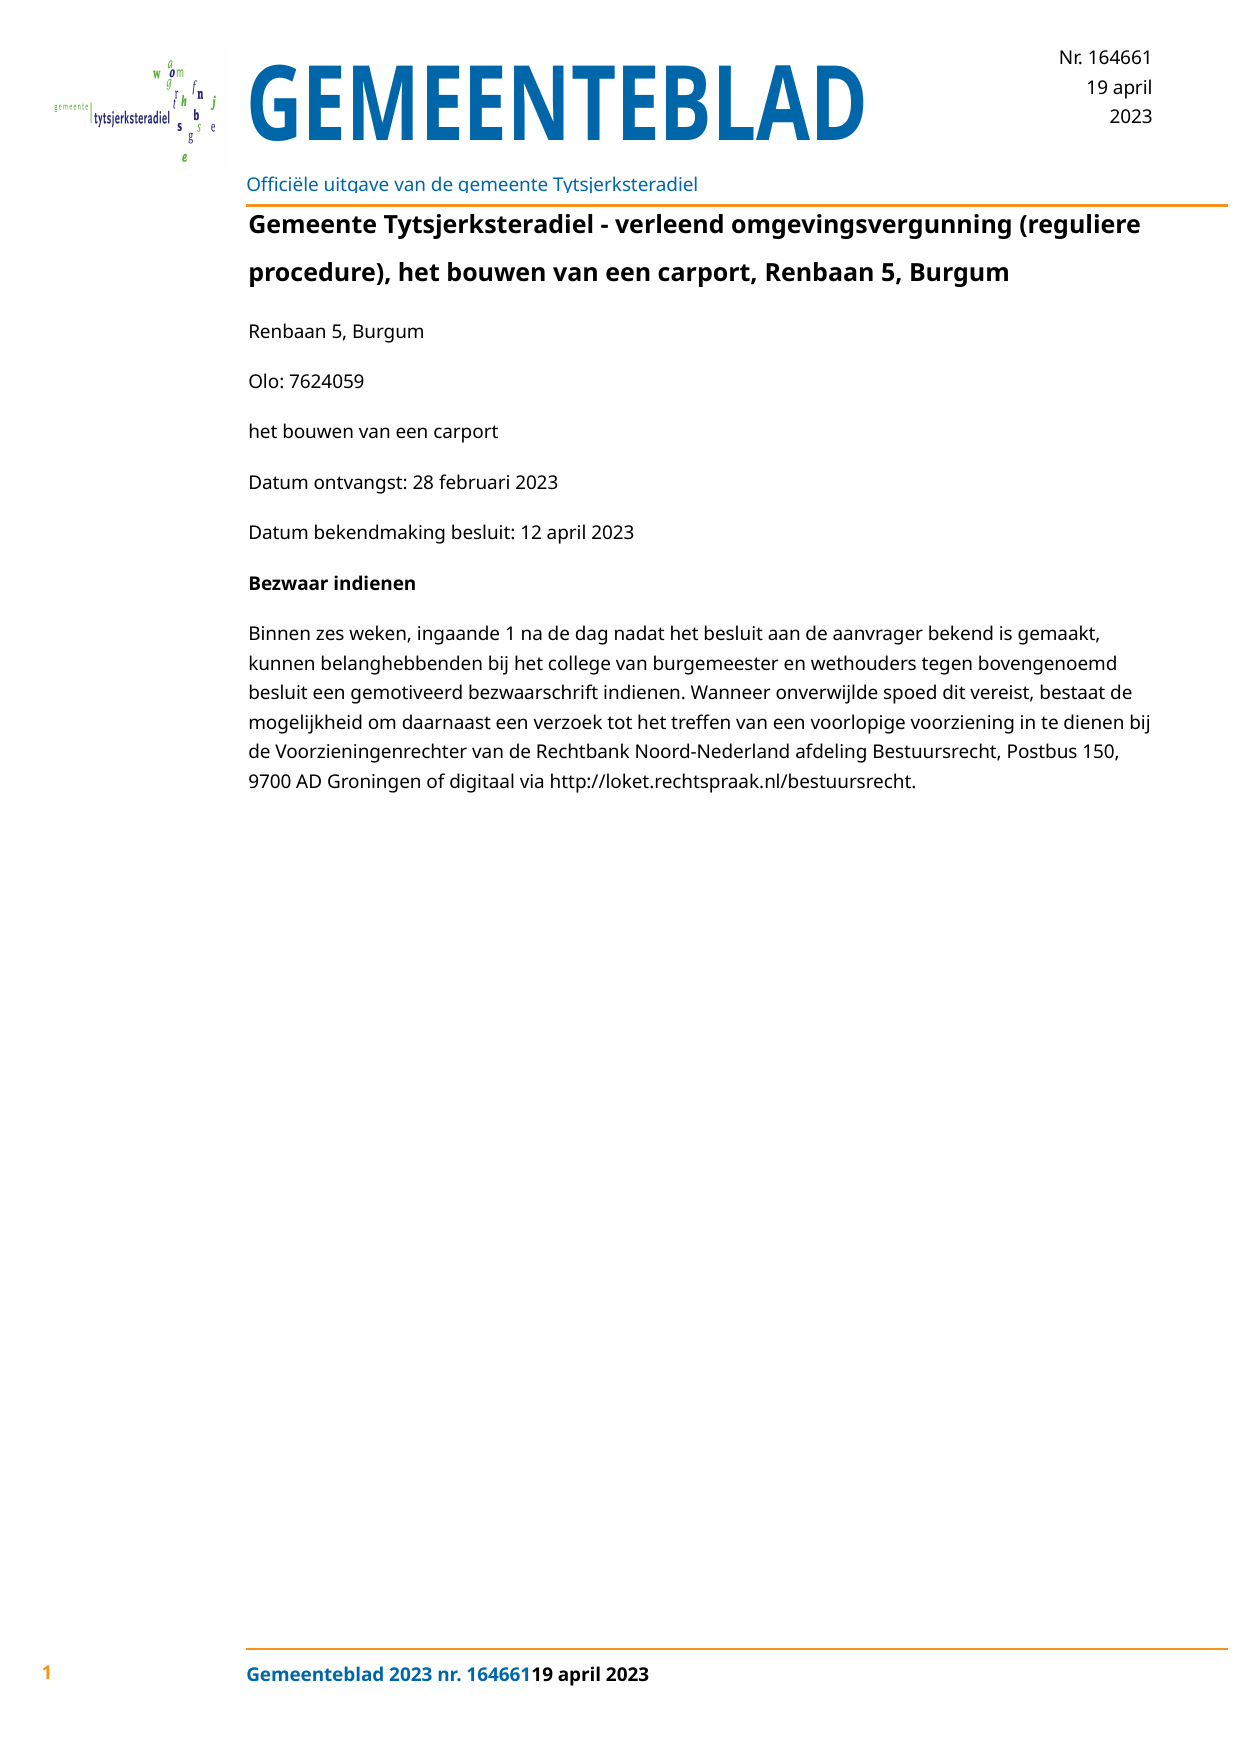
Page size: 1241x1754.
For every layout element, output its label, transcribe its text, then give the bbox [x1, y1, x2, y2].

text Gemeente Tytsjerksteradiel - verleend omgevingsvergunning (reguliere procedure), het bouwen van een carport, Renbaan 5, Burgum [248, 207, 1152, 288]
text het bouwen van een carport [248, 419, 1152, 444]
text Olo: 7624059 [248, 368, 1152, 394]
text Binnen zes weken, ingaande 1 na de dag nadat het besluit aan de aanvrager bekend is gemaakt, kunnen belanghebbenden bij het college van burgemeester en wethouders tegen bovengenoemd besluit een gemotiveerd bezwaarschrift indienen. Wanneer onverwijlde spoed dit vereist, bestaat de mogelijkheid om daarnaast een verzoek tot het treffen van een voorlopige voorziening in te dienen bij de Voorzieningenrechter van de Rechtbank Noord-Nederland afdeling Bestuursrecht, Postbus 150, 9700 AD Groningen of digitaal via http://loket.rechtspraak.nl/bestuursrecht. [248, 620, 1152, 794]
text Datum bekendmaking besluit: 12 april 2023 [248, 519, 1152, 545]
text Bezwaar indienen [248, 570, 1152, 596]
text Datum ontvangst: 28 februari 2023 [248, 469, 1152, 495]
picture [41, 47, 231, 172]
text Renbaan 5, Burgum [248, 318, 1152, 344]
